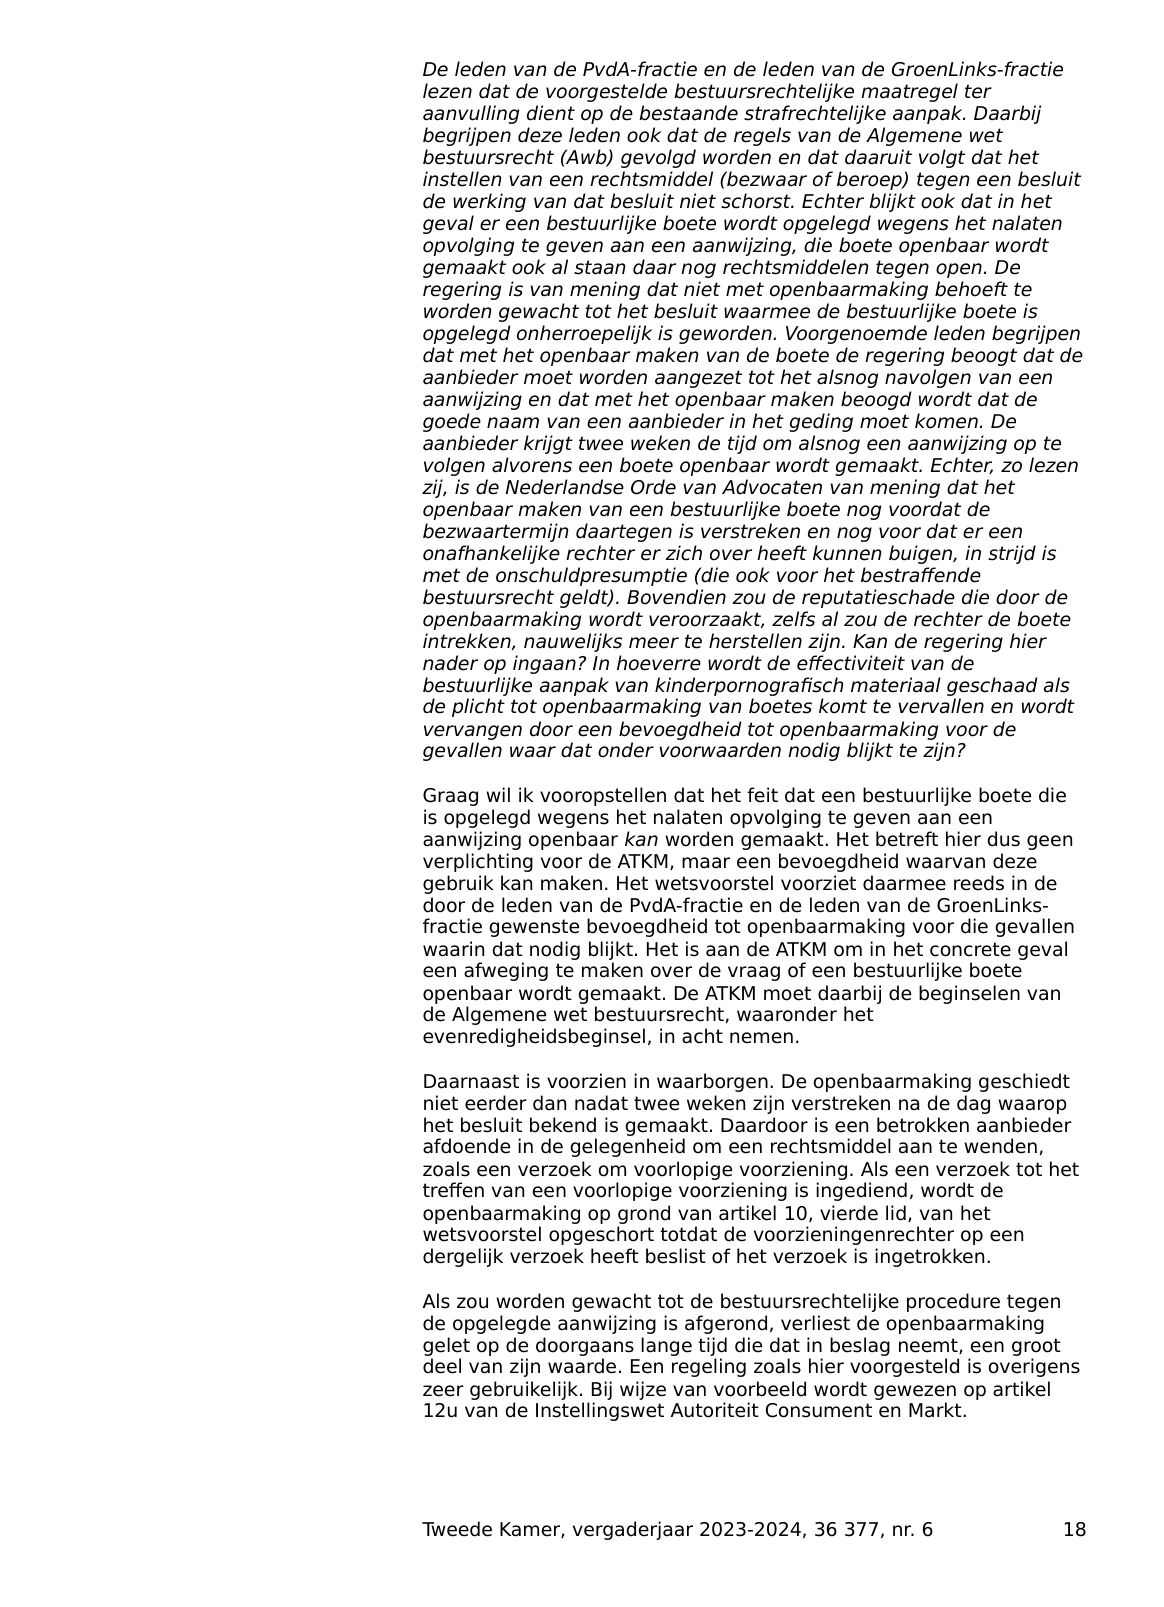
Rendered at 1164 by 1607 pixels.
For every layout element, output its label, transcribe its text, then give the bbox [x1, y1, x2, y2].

text De leden van de PvdA-fractie en de leden van de GroenLinks-fractie lezen dat de voorgestelde bestuursrechtelijke maatregel ter aanvulling dient op de bestaande strafrechtelijke aanpak. Daarbij begrijpen deze leden ook dat de regels van de Algemene wet bestuursrecht (Awb) gevolgd worden en dat daaruit volgt dat het instellen van een rechtsmiddel (bezwaar of beroep) tegen een besluit de werking van dat besluit niet schorst. Echter blijkt ook dat in het geval er een bestuurlijke boete wordt opgelegd wegens het nalaten opvolging te geven aan een aanwijzing, die boete openbaar wordt gemaakt ook al staan daar nog rechtsmiddelen tegen open. De regering is van mening dat niet met openbaarmaking behoeft te worden gewacht tot het besluit waarmee de bestuurlijke boete is opgelegd onherroepelijk is geworden. Voorgenoemde leden begrijpen dat met het openbaar maken van de boete de regering beoogt dat de aanbieder moet worden aangezet tot het alsnog navolgen van een aanwijzing en dat met het openbaar maken beoogd wordt dat de goede naam van een aanbieder in het geding moet komen. De aanbieder krijgt twee weken de tijd om alsnog een aanwijzing op te volgen alvorens een boete openbaar wordt gemaakt. Echter, zo lezen zij, is de Nederlandse Orde van Advocaten van mening dat het openbaar maken van een bestuurlijke boete nog voordat de bezwaartermijn daartegen is verstreken en nog voor dat er een onafhankelijke rechter er zich over heeft kunnen buigen, in strijd is met de onschuldpresumptie (die ook voor het bestraffende bestuursrecht geldt). Bovendien zou de reputatieschade die door de openbaarmaking wordt veroorzaakt, zelfs al zou de rechter de boete intrekken, nauwelijks meer te herstellen zijn. Kan de regering hier nader op ingaan? In hoeverre wordt de effectiviteit van de bestuurlijke aanpak van kinderpornografisch materiaal geschaad als de plicht tot openbaarmaking van boetes komt te vervallen en wordt vervangen door een bevoegdheid tot openbaarmaking voor de gevallen waar dat onder voorwaarden nodig blijkt te zijn? [422, 59, 1087, 762]
text Graag wil ik vooropstellen dat het feit dat een bestuurlijke boete die is opgelegd wegens het nalaten opvolging te geven aan een aanwijzing openbaar kan worden gemaakt. Het betreft hier dus geen verplichting voor de ATKM, maar een bevoegdheid waarvan deze gebruik kan maken. Het wetsvoorstel voorziet daarmee reeds in de door de leden van de PvdA-fractie en de leden van de GroenLinks-fractie gewenste bevoegdheid tot openbaarmaking voor die gevallen waarin dat nodig blijkt. Het is aan de ATKM om in het concrete geval een afweging te maken over de vraag of een bestuurlijke boete openbaar wordt gemaakt. De ATKM moet daarbij de beginselen van de Algemene wet bestuursrecht, waaronder het evenredigheidsbeginsel, in acht nemen. [422, 784, 1087, 1048]
text Daarnaast is voorzien in waarborgen. De openbaarmaking geschiedt niet eerder dan nadat twee weken zijn verstreken na de dag waarop het besluit bekend is gemaakt. Daardoor is een betrokken aanbieder afdoende in de gelegenheid om een rechtsmiddel aan te wenden, zoals een verzoek om voorlopige voorziening. Als een verzoek tot het treffen van een voorlopige voorziening is ingediend, wordt de openbaarmaking op grond van artikel 10, vierde lid, van het wetsvoorstel opgeschort totdat de voorzieningenrechter op een dergelijk verzoek heeft beslist of het verzoek is ingetrokken. [422, 1071, 1087, 1268]
text Als zou worden gewacht tot de bestuursrechtelijke procedure tegen de opgelegde aanwijzing is afgerond, verliest de openbaarmaking gelet op de doorgaans lange tijd die dat in beslag neemt, een groot deel van zijn waarde. Een regeling zoals hier voorgesteld is overigens zeer gebruikelijk. Bij wijze van voorbeeld wordt gewezen op artikel 12u van de Instellingswet Autoriteit Consument en Markt. [422, 1291, 1087, 1422]
